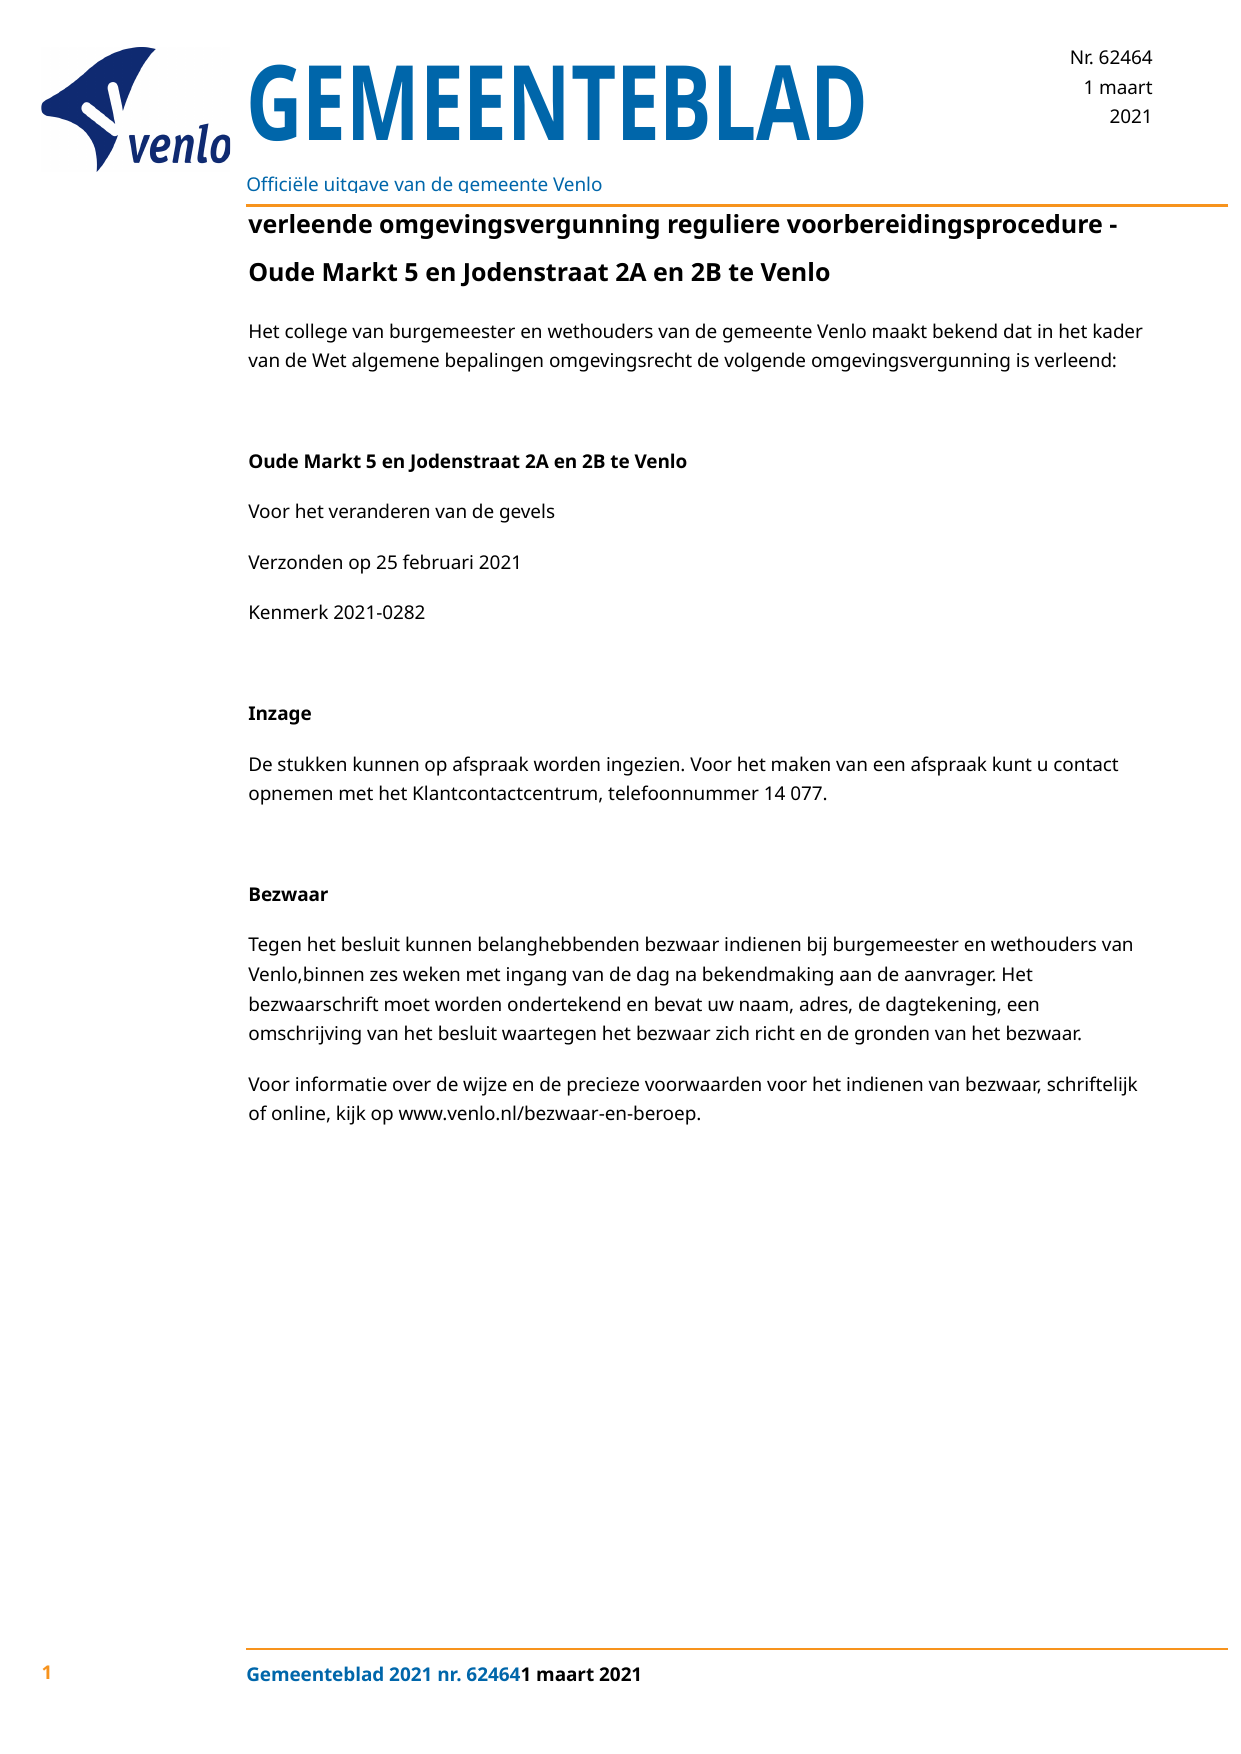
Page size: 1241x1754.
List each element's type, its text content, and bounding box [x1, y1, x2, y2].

text Voor het veranderen van de gevels [248, 499, 1152, 524]
text Inzage [248, 700, 1152, 726]
text verleende omgevingsvergunning reguliere voorbereidingsprocedure - Oude Markt 5 en Jodenstraat 2A en 2B te Venlo [248, 207, 1152, 288]
text Bezwaar [248, 881, 1152, 907]
text Oude Markt 5 en Jodenstraat 2A en 2B te Venlo [248, 448, 1152, 474]
text Verzonden op 25 februari 2021 [248, 549, 1152, 575]
picture [41, 47, 231, 172]
text Voor informatie over de wijze en de precieze voorwaarden voor het indienen van bezwaar, schriftelijk of online, kijk op www.venlo.nl/bezwaar-en-beroep. [248, 1071, 1152, 1126]
text Kenmerk 2021-0282 [248, 599, 1152, 625]
text De stukken kunnen op afspraak worden ingezien. Voor het maken van een afspraak kunt u contact opnemen met het Klantcontactcentrum, telefoonnummer 14 077. [248, 751, 1152, 806]
text Tegen het besluit kunnen belanghebbenden bezwaar indienen bij burgemeester en wethouders van Venlo,binnen zes weken met ingang van de dag na bekendmaking aan de aanvrager. Het bezwaarschrift moet worden ondertekend en bevat uw naam, adres, de dagtekening, een omschrijving van het besluit waartegen het bezwaar zich richt en de gronden van het bezwaar. [248, 932, 1152, 1046]
text Het college van burgemeester en wethouders van de gemeente Venlo maakt bekend dat in het kader van de Wet algemene bepalingen omgevingsrecht de volgende omgevingsvergunning is verleend: [248, 318, 1152, 373]
